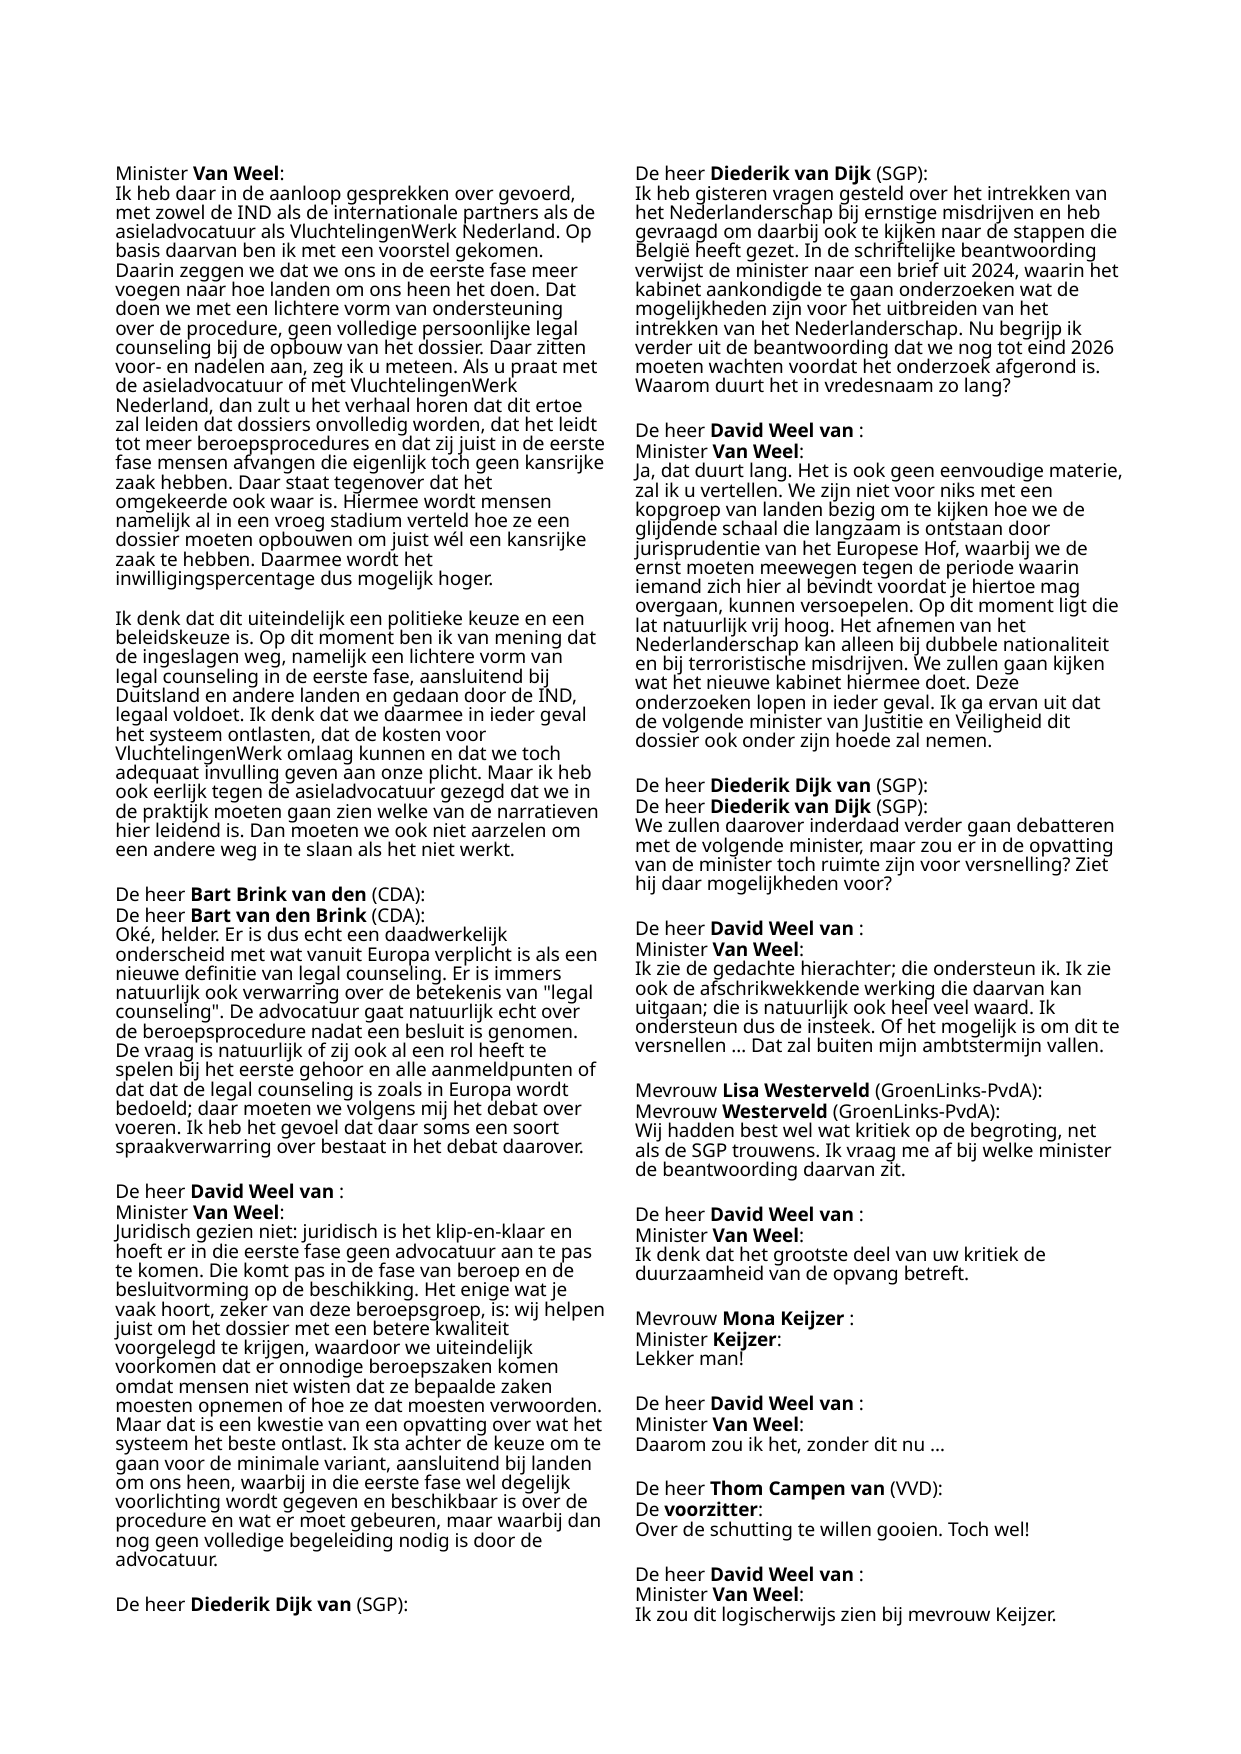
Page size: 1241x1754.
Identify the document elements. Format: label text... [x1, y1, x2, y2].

text Minister Van Weel: [635, 941, 1125, 960]
text Minister Van Weel: [115, 165, 605, 184]
text We zullen daarover inderdaad verder gaan debatteren met de volgende minister, maar zou er in de opvatting van de minister toch ruimte zijn voor versnelling? Ziet hij daar mogelijkheden voor? [635, 817, 1125, 894]
text Mevrouw Lisa Westerveld (GroenLinks-PvdA): [635, 1077, 1125, 1103]
text Lekker man! [635, 1350, 1125, 1370]
text De heer David Weel van : [635, 1391, 1125, 1416]
text Daarom zou ik het, zonder dit nu … [635, 1436, 1125, 1455]
text De heer David Weel van : [115, 1178, 605, 1204]
text Mevrouw Westerveld (GroenLinks-PvdA): [635, 1103, 1125, 1122]
text Ik heb daar in de aanloop gesprekken over gevoerd, met zowel de IND als de internationale partners als de asieladvocatuur als VluchtelingenWerk Nederland. Op basis daarvan ben ik met een voorstel gekomen. Daarin zeggen we dat we ons in de eerste fase meer voegen naar hoe landen om ons heen het doen. Dat doen we met een lichtere vorm van ondersteuning over de procedure, geen volledige persoonlijke legal counseling bij de opbouw van het dossier. Daar zitten voor- en nadelen aan, zeg ik u meteen. Als u praat met de asieladvocatuur of met VluchtelingenWerk Nederland, dan zult u het verhaal horen dat dit ertoe zal leiden dat dossiers onvolledig worden, dat het leidt tot meer beroepsprocedures en dat zij juist in de eerste fase mensen afvangen die eigenlijk toch geen kansrijke zaak hebben. Daar staat tegenover dat het omgekeerde ook waar is. Hiermee wordt mensen namelijk al in een vroeg stadium verteld hoe ze een dossier moeten opbouwen om juist wél een kansrijke zaak te hebben. Daarmee wordt het inwilligingspercentage dus mogelijk hoger. [115, 184, 605, 589]
text De heer Diederik van Dijk (SGP): [635, 798, 1125, 817]
text Oké, helder. Er is dus echt een daadwerkelijk onderscheid met wat vanuit Europa verplicht is als een nieuwe definitie van legal counseling. Er is immers natuurlijk ook verwarring over de betekenis van "legal counseling". De advocatuur gaat natuurlijk echt over de beroepsprocedure nadat een besluit is genomen. De vraag is natuurlijk of zij ook al een rol heeft te spelen bij het eerste gehoor en alle aanmeldpunten of dat dat de legal counseling is zoals in Europa wordt bedoeld; daar moeten we volgens mij het debat over voeren. Ik heb het gevoel dat daar soms een soort spraakverwarring over bestaat in het debat daarover. [115, 926, 605, 1158]
text Over de schutting te willen gooien. Toch wel! [635, 1521, 1125, 1540]
text Minister Van Weel: [635, 1416, 1125, 1436]
text De voorzitter: [635, 1501, 1125, 1521]
text De heer Diederik Dijk van (SGP): [635, 772, 1125, 798]
text De heer Diederik van Dijk (SGP): [635, 165, 1125, 184]
text Ik zou dit logischerwijs zien bij mevrouw Keijzer. [635, 1606, 1125, 1625]
text Juridisch gezien niet: juridisch is het klip-en-klaar en hoeft er in die eerste fase geen advocatuur aan te pas te komen. Die komt pas in de fase van beroep en de besluitvorming op de beschikking. Het enige wat je vaak hoort, zeker van deze beroepsgroep, is: wij helpen juist om het dossier met een betere kwaliteit voorgelegd te krijgen, waardoor we uiteindelijk voorkomen dat er onnodige beroepszaken komen omdat mensen niet wisten dat ze bepaalde zaken moesten opnemen of hoe ze dat moesten verwoorden. Maar dat is een kwestie van een opvatting over wat het systeem het beste ontlast. Ik sta achter de keuze om te gaan voor de minimale variant, aansluitend bij landen om ons heen, waarbij in die eerste fase wel degelijk voorlichting wordt gegeven en beschikbaar is over de procedure en wat er moet gebeuren, maar waarbij dan nog geen volledige begeleiding nodig is door de advocatuur. [115, 1223, 605, 1570]
text Ik denk dat het grootste deel van uw kritiek de duurzaamheid van de opvang betreft. [635, 1246, 1125, 1284]
text Ik zie de gedachte hierachter; die ondersteun ik. Ik zie ook de afschrikwekkende werking die daarvan kan uitgaan; die is natuurlijk ook heel veel waard. Ik ondersteun dus de insteek. Of het mogelijk is om dit te versnellen … Dat zal buiten mijn ambtstermijn vallen. [635, 960, 1125, 1057]
text De heer Bart Brink van den (CDA): [115, 881, 605, 907]
text Minister Keijzer: [635, 1331, 1125, 1350]
text Minister Van Weel: [635, 1586, 1125, 1606]
text De heer David Weel van : [635, 1201, 1125, 1227]
text Ik denk dat dit uiteindelijk een politieke keuze en een beleidskeuze is. Op dit moment ben ik van mening dat de ingeslagen weg, namelijk een lichtere vorm van legal counseling in de eerste fase, aansluitend bij Duitsland en andere landen en gedaan door de IND, legaal voldoet. Ik denk dat we daarmee in ieder geval het systeem ontlasten, dat de kosten voor VluchtelingenWerk omlaag kunnen en dat we toch adequaat invulling geven aan onze plicht. Maar ik heb ook eerlijk tegen de asieladvocatuur gezegd dat we in de praktijk moeten gaan zien welke van de narratieven hier leidend is. Dan moeten we ook niet aarzelen om een andere weg in te slaan als het niet werkt. [115, 610, 605, 861]
text Ja, dat duurt lang. Het is ook geen eenvoudige materie, zal ik u vertellen. We zijn niet voor niks met een kopgroep van landen bezig om te kijken hoe we de glijdende schaal die langzaam is ontstaan door jurisprudentie van het Europese Hof, waarbij we de ernst moeten meewegen tegen de periode waarin iemand zich hier al bevindt voordat je hiertoe mag overgaan, kunnen versoepelen. Op dit moment ligt die lat natuurlijk vrij hoog. Het afnemen van het Nederlanderschap kan alleen bij dubbele nationaliteit en bij terroristische misdrijven. We zullen gaan kijken wat het nieuwe kabinet hiermee doet. Deze onderzoeken lopen in ieder geval. Ik ga ervan uit dat de volgende minister van Justitie en Veiligheid dit dossier ook onder zijn hoede zal nemen. [635, 462, 1125, 751]
text Minister Van Weel: [115, 1204, 605, 1223]
text Ik heb gisteren vragen gesteld over het intrekken van het Nederlanderschap bij ernstige misdrijven en heb gevraagd om daarbij ook te kijken naar de stappen die België heeft gezet. In de schriftelijke beantwoording verwijst de minister naar een brief uit 2024, waarin het kabinet aankondigde te gaan onderzoeken wat de mogelijkheden zijn voor het uitbreiden van het intrekken van het Nederlanderschap. Nu begrijp ik verder uit de beantwoording dat we nog tot eind 2026 moeten wachten voordat het onderzoek afgerond is. Waarom duurt het in vredesnaam zo lang? [635, 184, 1125, 397]
text Minister Van Weel: [635, 443, 1125, 462]
text Mevrouw Mona Keijzer : [635, 1305, 1125, 1331]
text De heer David Weel van : [635, 915, 1125, 941]
text De heer Diederik Dijk van (SGP): [115, 1591, 605, 1617]
text De heer Bart van den Brink (CDA): [115, 907, 605, 926]
text Wij hadden best wel wat kritiek op de begroting, net als de SGP trouwens. Ik vraag me af bij welke minister de beantwoording daarvan zit. [635, 1122, 1125, 1180]
text De heer Thom Campen van (VVD): [635, 1476, 1125, 1501]
text Minister Van Weel: [635, 1227, 1125, 1246]
text De heer David Weel van : [635, 1561, 1125, 1586]
text De heer David Weel van : [635, 417, 1125, 443]
